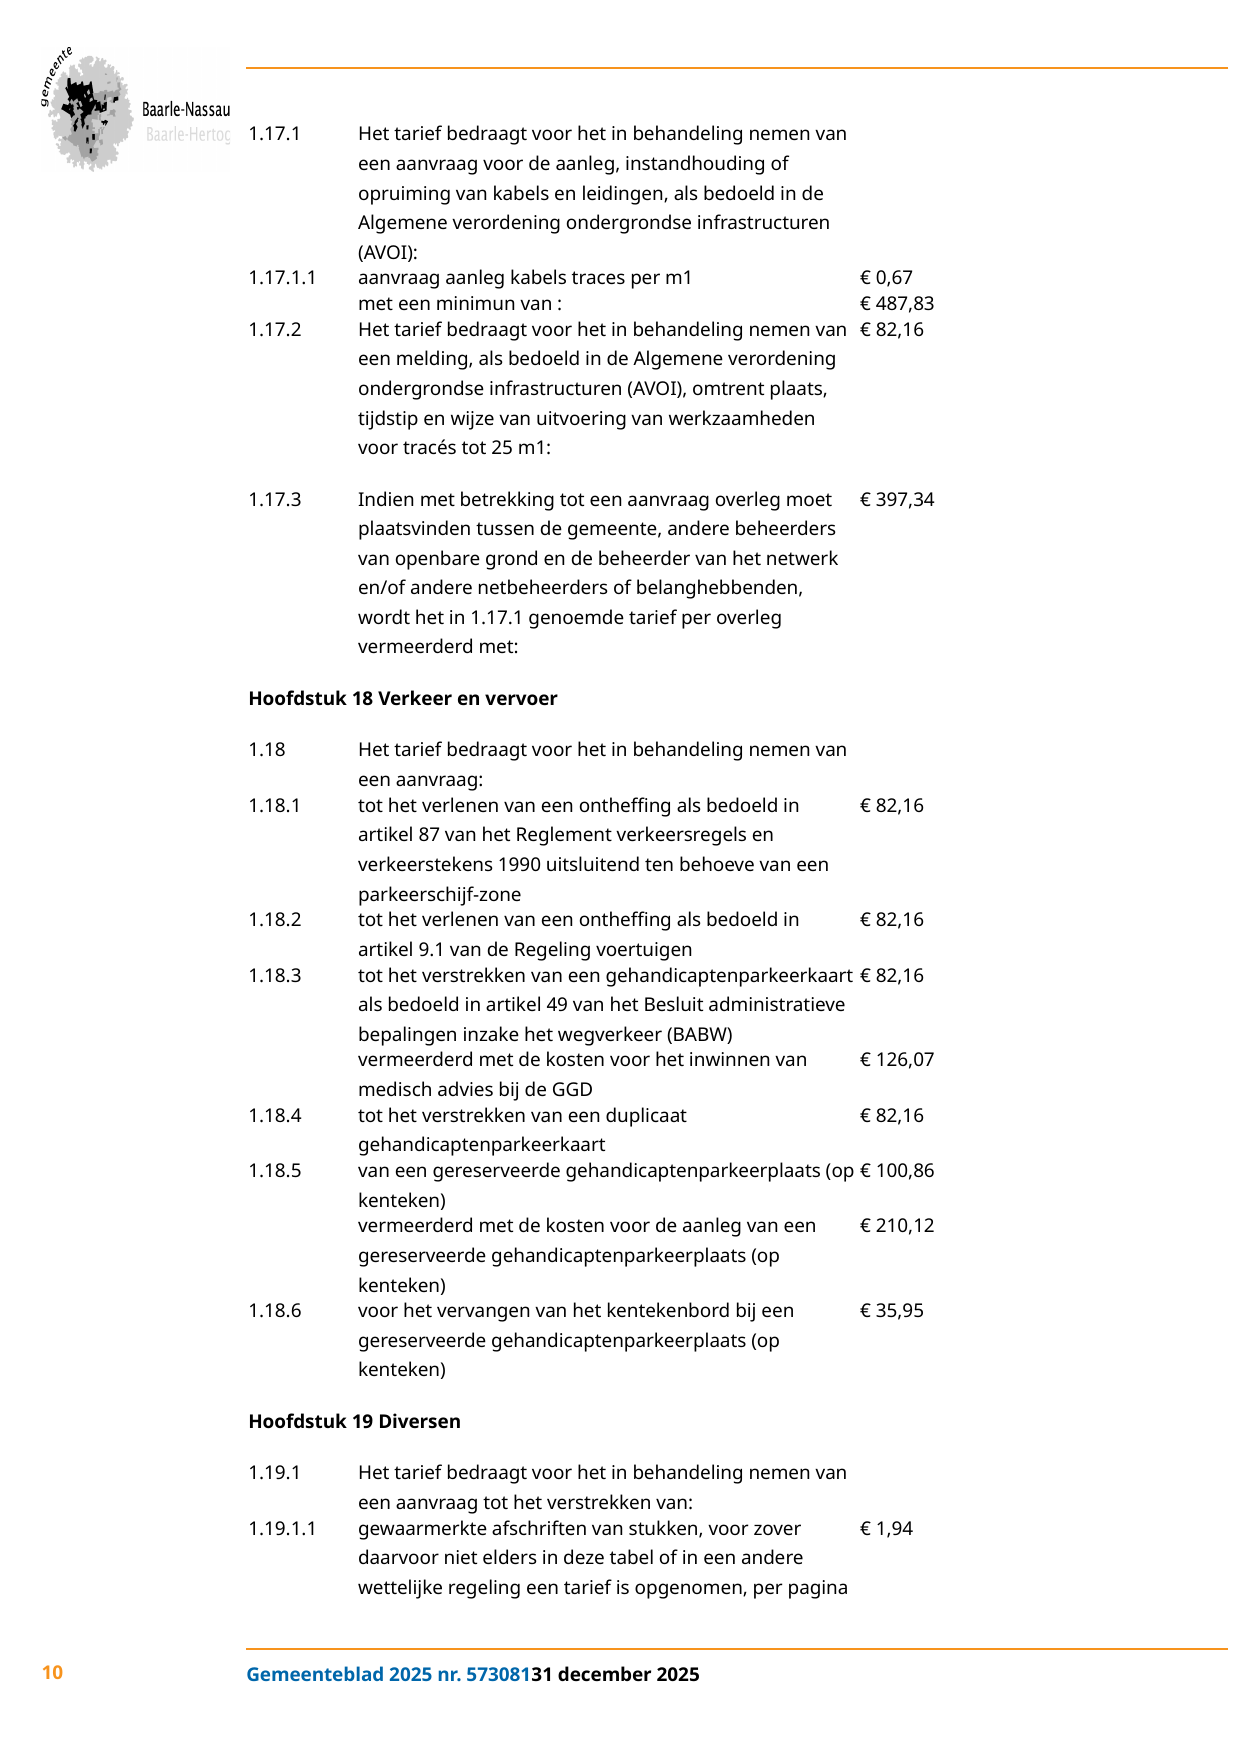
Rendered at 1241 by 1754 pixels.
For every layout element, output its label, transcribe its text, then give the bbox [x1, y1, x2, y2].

table_cell [358, 460, 860, 486]
table_cell € 82,16 [860, 962, 1042, 1047]
table_cell 1.18.4 [248, 1102, 358, 1157]
table_cell Het tarief bedraagt voor het in behandeling nemen van een aanvraag voor de aanleg, instandhouding of opruiming van kabels en leidingen, als bedoeld in de Algemene verordening ondergrondse infrastructuren (AVOI): [358, 121, 860, 264]
table_cell aanvraag aanleg kabels traces per m1 [358, 265, 860, 290]
table_cell [860, 460, 1042, 486]
table_cell Het tarief bedraagt voor het in behandeling nemen van een aanvraag tot het verstrekken van: [358, 1460, 860, 1515]
table_cell [248, 660, 358, 685]
table_cell met een minimun van : [358, 290, 860, 316]
table_cell 1.19.1.1 [248, 1515, 358, 1600]
table_cell tot het verlenen van een ontheffing als bedoeld in artikel 87 van het Reglement verkeersregels en verkeerstekens 1990 uitsluitend ten behoeve van een parkeerschijf-zone [358, 792, 860, 906]
table_cell [248, 95, 358, 121]
table_cell Hoofdstuk 19 Diversen [248, 1408, 860, 1434]
table_cell 1.17.1 [248, 121, 358, 264]
table_cell [248, 1047, 358, 1102]
table_cell 1.18.3 [248, 962, 358, 1047]
table_cell € 82,16 [860, 906, 1042, 962]
table_cell € 487,83 [860, 290, 1042, 316]
table_cell 1.18 [248, 737, 358, 792]
table_cell [358, 1434, 860, 1459]
table_cell € 35,95 [860, 1298, 1042, 1382]
table_cell van een gereserveerde gehandicaptenparkeerplaats (op kenteken) [358, 1157, 860, 1213]
table_cell [860, 1460, 1042, 1515]
table_cell 1.18.6 [248, 1298, 358, 1382]
table_cell [248, 290, 358, 316]
table_cell € 100,86 [860, 1157, 1042, 1213]
table_cell vermeerderd met de kosten voor de aanleg van een gereserveerde gehandicaptenparkeerplaats (op kenteken) [358, 1213, 860, 1297]
table_cell Indien met betrekking tot een aanvraag overleg moet plaatsvinden tussen de gemeente, andere beheerders van openbare grond en de beheerder van het netwerk en/of andere netbeheerders of belanghebbenden, wordt het in 1.17.1 genoemde tarief per overleg vermeerderd met: [358, 486, 860, 659]
table_cell [860, 1434, 1042, 1459]
table_cell 1.18.1 [248, 792, 358, 906]
table_cell € 210,12 [860, 1213, 1042, 1297]
table_cell tot het verlenen van een ontheffing als bedoeld in artikel 9.1 van de Regeling voertuigen [358, 906, 860, 962]
table_cell voor het vervangen van het kentekenbord bij een gereserveerde gehandicaptenparkeerplaats (op kenteken) [358, 1298, 860, 1382]
table_cell [248, 460, 358, 486]
table_cell [860, 660, 1042, 685]
table_cell 1.17.3 [248, 486, 358, 659]
table_cell [860, 685, 1042, 711]
table_cell [358, 711, 860, 737]
table_cell [248, 1434, 358, 1459]
table_cell 1.17.1.1 [248, 265, 358, 290]
table_cell [248, 711, 358, 737]
table_cell € 397,34 [860, 486, 1042, 659]
table_cell [358, 1383, 860, 1408]
table_cell € 0,67 [860, 265, 1042, 290]
table_cell [860, 737, 1042, 792]
table_cell € 82,16 [860, 316, 1042, 460]
table_cell [248, 1383, 358, 1408]
table_cell [860, 1383, 1042, 1408]
table_cell [860, 711, 1042, 737]
table_cell [860, 1408, 1042, 1434]
table_cell vermeerderd met de kosten voor het inwinnen van medisch advies bij de GGD [358, 1047, 860, 1102]
table_cell Het tarief bedraagt voor het in behandeling nemen van een melding, als bedoeld in de Algemene verordening ondergrondse infrastructuren (AVOI), omtrent plaats, tijdstip en wijze van uitvoering van werkzaamheden voor tracés tot 25 m1: [358, 316, 860, 460]
table_cell [358, 95, 860, 121]
table_cell € 1,94 [860, 1515, 1042, 1600]
table_cell [860, 95, 1042, 121]
table_cell Hoofdstuk 18 Verkeer en vervoer [248, 685, 860, 711]
table_cell [358, 660, 860, 685]
table_cell € 82,16 [860, 792, 1042, 906]
table_cell Het tarief bedraagt voor het in behandeling nemen van een aanvraag: [358, 737, 860, 792]
table_cell 1.18.2 [248, 906, 358, 962]
table_cell gewaarmerkte afschriften van stukken, voor zover daarvoor niet elders in deze tabel of in een andere wettelijke regeling een tarief is opgenomen, per pagina [358, 1515, 860, 1600]
table_cell 1.18.5 [248, 1157, 358, 1213]
table_cell tot het verstrekken van een duplicaat gehandicaptenparkeerkaart [358, 1102, 860, 1157]
table_cell 1.17.2 [248, 316, 358, 460]
picture [41, 47, 231, 172]
table_cell € 82,16 [860, 1102, 1042, 1157]
table_cell tot het verstrekken van een gehandicaptenparkeerkaart als bedoeld in artikel 49 van het Besluit administratieve bepalingen inzake het wegverkeer (BABW) [358, 962, 860, 1047]
table_cell € 126,07 [860, 1047, 1042, 1102]
table_cell [248, 1213, 358, 1297]
table_cell 1.19.1 [248, 1460, 358, 1515]
table_cell [860, 121, 1042, 264]
